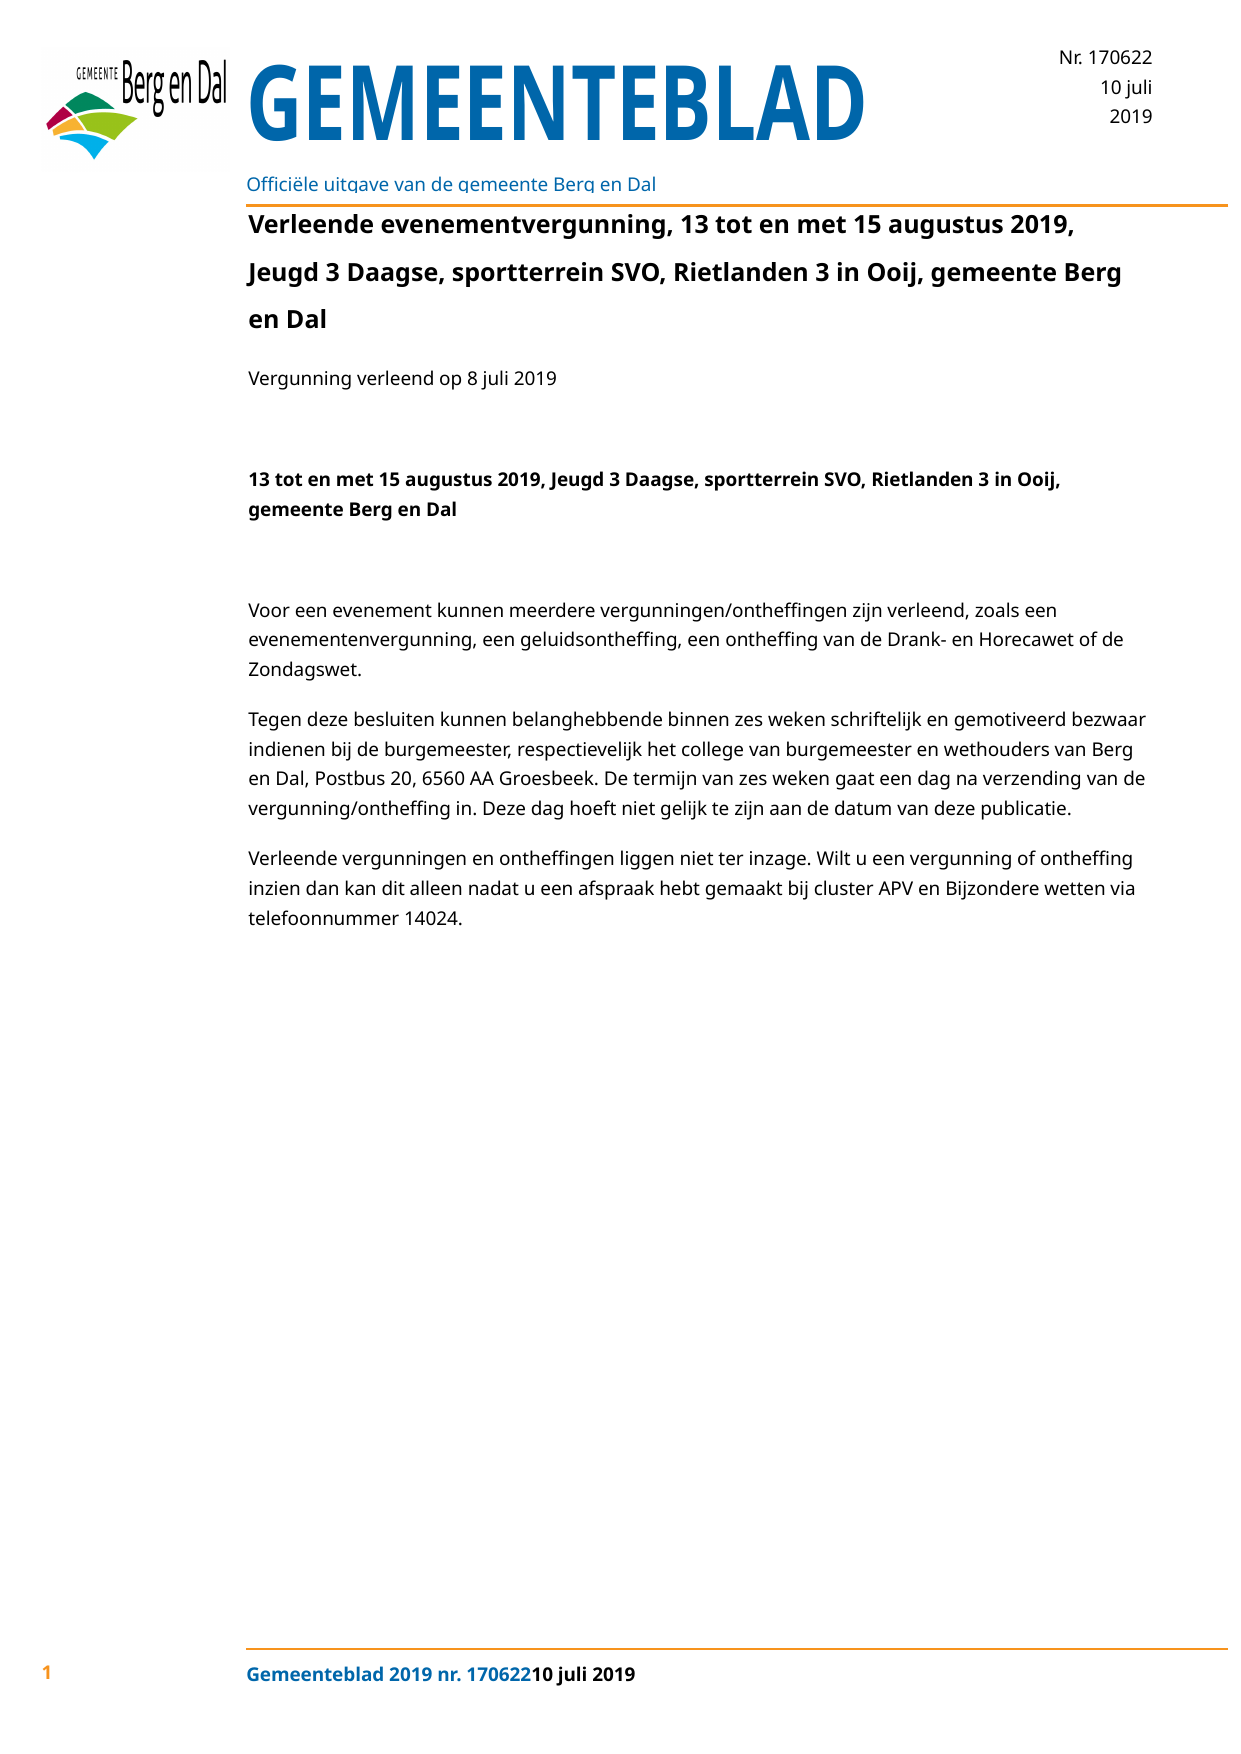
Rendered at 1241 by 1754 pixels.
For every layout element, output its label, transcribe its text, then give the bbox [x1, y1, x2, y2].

text Verleende vergunningen en ontheffingen liggen niet ter inzage. Wilt u een vergunning of ontheffing inzien dan kan dit alleen nadat u een afspraak hebt gemaakt bij cluster APV en Bijzondere wetten via telefoonnummer 14024. [248, 846, 1152, 930]
text 13 tot en met 15 augustus 2019, Jeugd 3 Daagse, sportterrein SVO, Rietlanden 3 in Ooij, gemeente Berg en Dal [248, 466, 1152, 522]
picture [41, 47, 231, 172]
text Vergunning verleend op 8 juli 2019 [248, 366, 1152, 391]
text Verleende evenementvergunning, 13 tot en met 15 augustus 2019, Jeugd 3 Daagse, sportterrein SVO, Rietlanden 3 in Ooij, gemeente Berg en Dal [248, 207, 1152, 336]
text Voor een evenement kunnen meerdere vergunningen/ontheffingen zijn verleend, zoals een evenementenvergunning, een geluidsontheffing, een ontheffing van de Drank- en Horecawet of de Zondagswet. [248, 597, 1152, 682]
text Tegen deze besluiten kunnen belanghebbende binnen zes weken schriftelijk en gemotiveerd bezwaar indienen bij de burgemeester, respectievelijk het college van burgemeester en wethouders van Berg en Dal, Postbus 20, 6560 AA Groesbeek. De termijn van zes weken gaat een dag na verzending van de vergunning/ontheffing in. Deze dag hoeft niet gelijk te zijn aan de datum van deze publicatie. [248, 706, 1152, 821]
